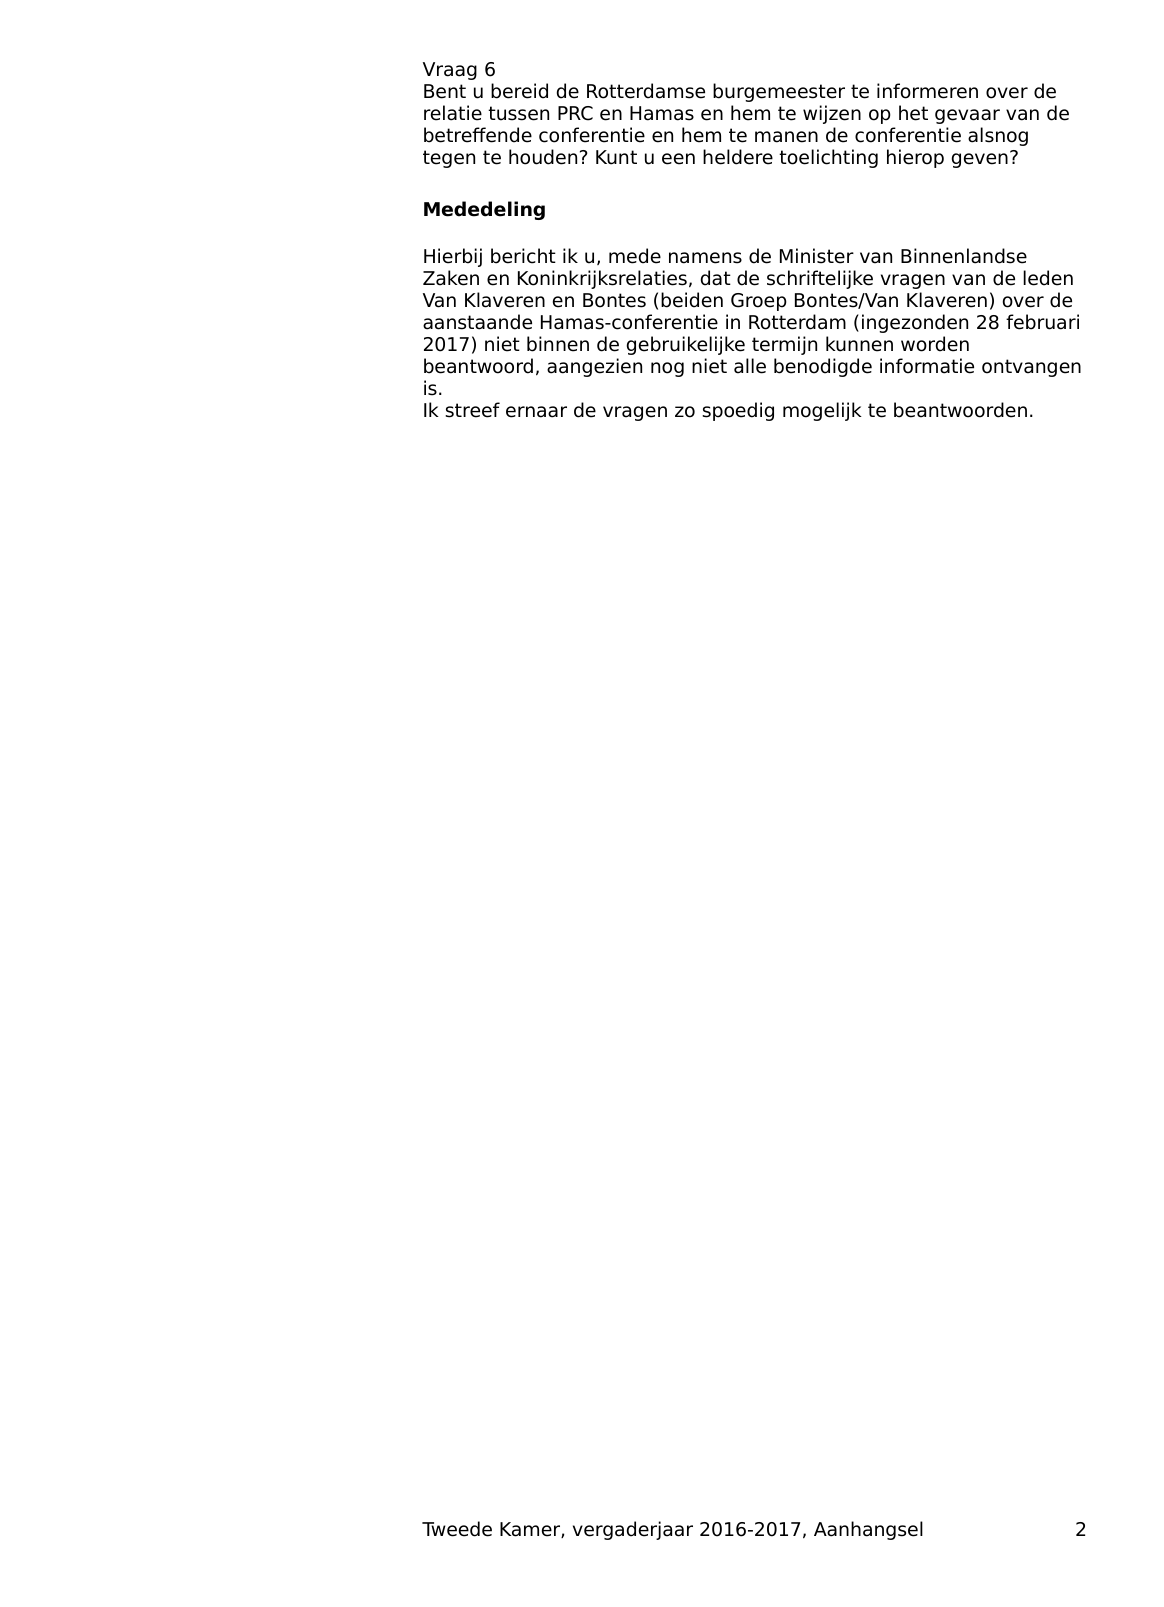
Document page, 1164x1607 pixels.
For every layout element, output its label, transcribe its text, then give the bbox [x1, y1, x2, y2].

subtitle Mededeling [422, 199, 1087, 221]
text Bent u bereid de Rotterdamse burgemeester te informeren over de relatie tussen PRC en Hamas en hem te wijzen op het gevaar van de betreffende conferentie en hem te manen de conferentie alsnog tegen te houden? Kunt u een heldere toelichting hierop geven? [422, 81, 1087, 169]
text Vraag 6 [422, 59, 1087, 81]
text Ik streef ernaar de vragen zo spoedig mogelijk te beantwoorden. [422, 400, 1087, 422]
text Hierbij bericht ik u, mede namens de Minister van Binnenlandse Zaken en Koninkrijksrelaties, dat de schriftelijke vragen van de leden Van Klaveren en Bontes (beiden Groep Bontes/Van Klaveren) over de aanstaande Hamas-conferentie in Rotterdam (ingezonden 28 februari 2017) niet binnen de gebruikelijke termijn kunnen worden beantwoord, aangezien nog niet alle benodigde informatie ontvangen is. [422, 246, 1087, 400]
